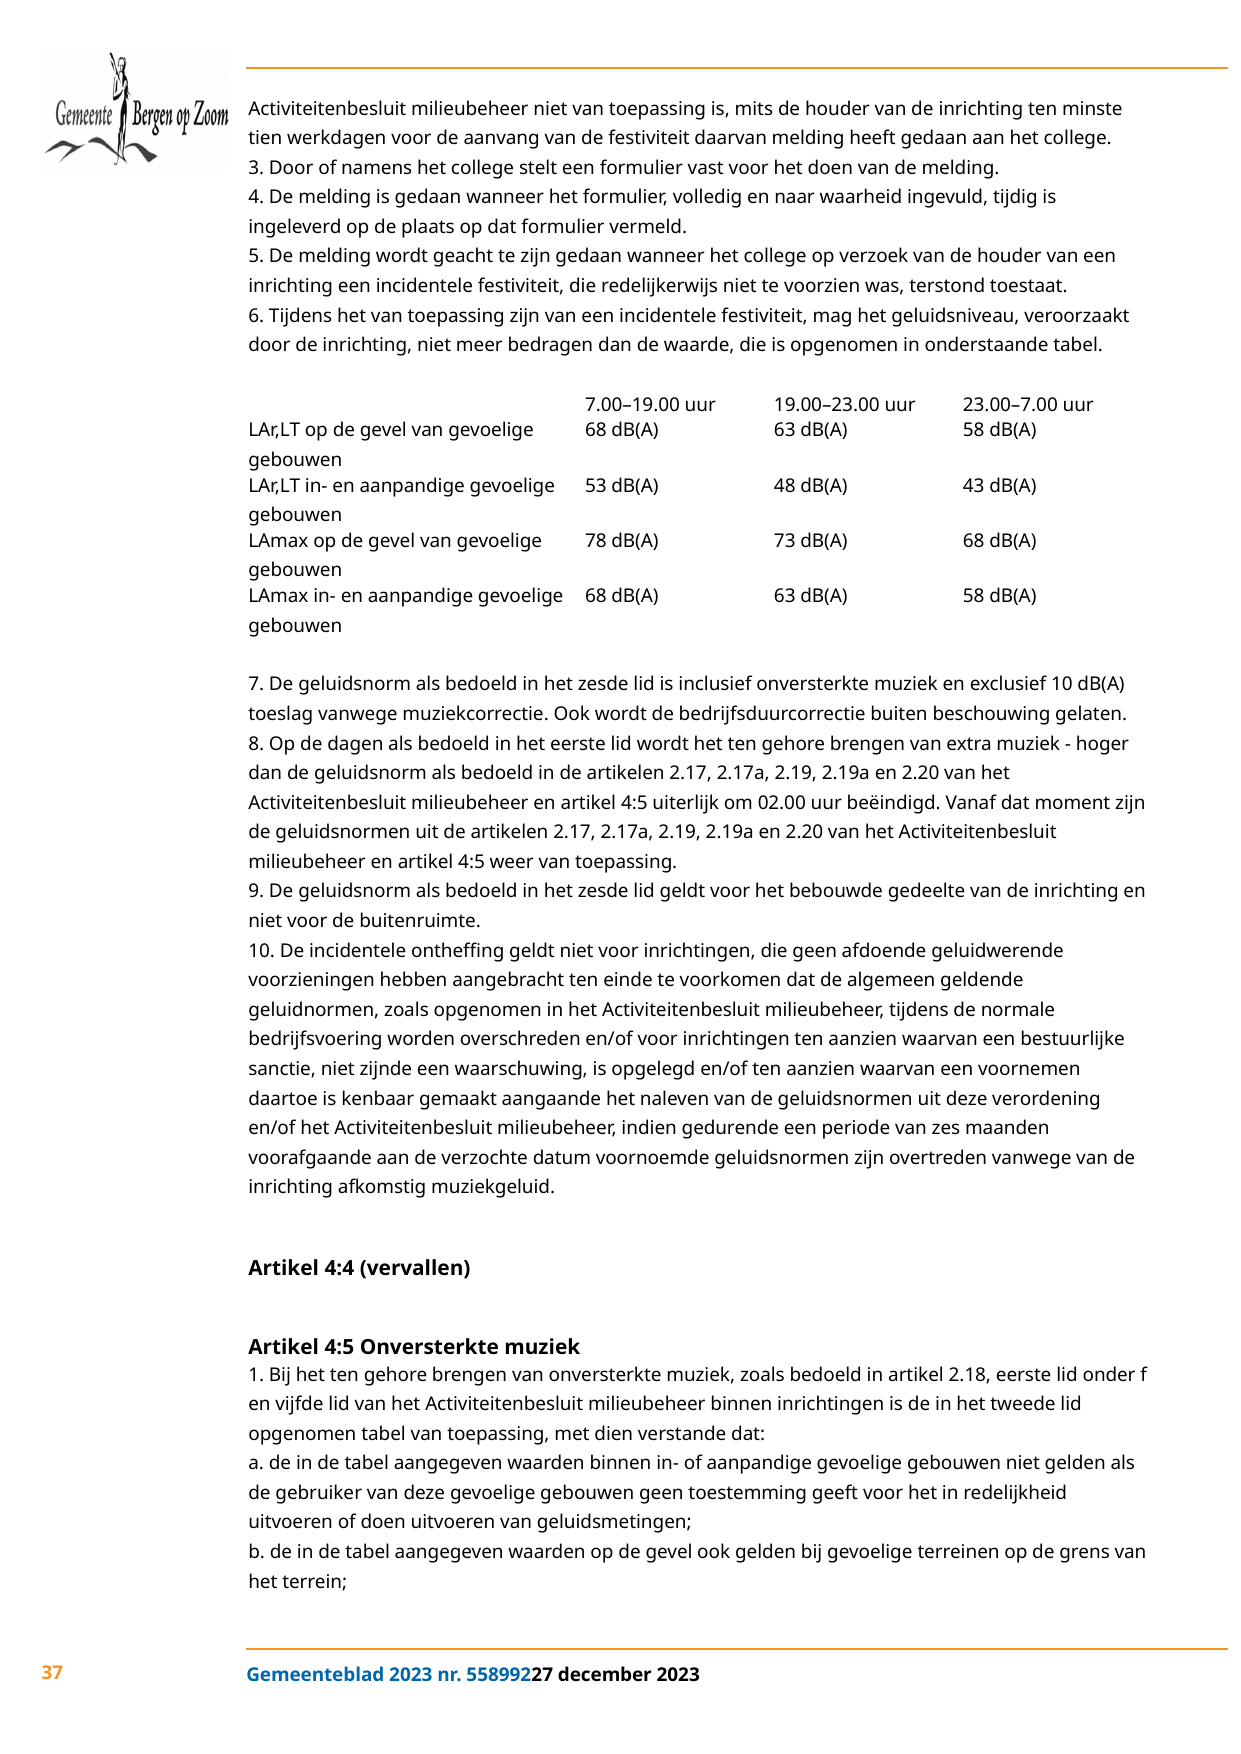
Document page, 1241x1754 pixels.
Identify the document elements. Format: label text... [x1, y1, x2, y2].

table_cell 63 dB(A) [774, 583, 963, 638]
table_cell 53 dB(A) [585, 472, 774, 527]
table_cell 78 dB(A) [585, 527, 774, 582]
text 10. De incidentele ontheffing geldt niet voor inrichtingen, die geen afdoende geluidwerende voorzieningen hebben aangebracht ten einde te voorkomen dat de algemeen geldende geluidnormen, zoals opgenomen in het Activiteitenbesluit milieubeheer, tijdens de normale bedrijfsvoering worden overschreden en/of voor inrichtingen ten aanzien waarvan een bestuurlijke sanctie, niet zijnde een waarschuwing, is opgelegd en/of ten aanzien waarvan een voornemen daartoe is kenbaar gemaakt aangaande het naleven van de geluidsnormen uit deze verordening en/of het Activiteitenbesluit milieubeheer, indien gedurende een periode van zes maanden voorafgaande aan de verzochte datum voornoemde geluidsnormen zijn overtreden vanwege van de inrichting afkomstig muziekgeluid. [248, 937, 1152, 1199]
table_cell 73 dB(A) [774, 527, 963, 582]
text 6. Tijdens het van toepassing zijn van een incidentele festiviteit, mag het geluidsniveau, veroorzaakt door de inrichting, niet meer bedragen dan de waarde, die is opgenomen in onderstaande tabel. [248, 302, 1152, 357]
table_cell LAr,LT op de gevel van gevoelige gebouwen [248, 416, 585, 472]
text 3. Door of namens het college stelt een formulier vast voor het doen van de melding. [248, 154, 1152, 180]
table_cell 63 dB(A) [774, 416, 963, 472]
text 9. De geluidsnorm als bedoeld in het zesde lid geldt voor het bebouwde gedeelte van de inrichting en niet voor de buitenruimte. [248, 878, 1152, 933]
text b. de in de tabel aangegeven waarden op de gevel ook gelden bij gevoelige terreinen op de grens van het terrein; [248, 1538, 1152, 1593]
picture [41, 47, 231, 172]
table_header [248, 391, 585, 416]
text 5. De melding wordt geacht te zijn gedaan wanneer het college op verzoek van de houder van een inrichting een incidentele festiviteit, die redelijkerwijs niet te voorzien was, terstond toestaat. [248, 243, 1152, 298]
text 7. De geluidsnorm als bedoeld in het zesde lid is inclusief onversterkte muziek en exclusief 10 dB(A) toeslag vanwege muziekcorrectie. Ook wordt de bedrijfsduurcorrectie buiten beschouwing gelaten. [248, 671, 1152, 726]
table_cell LAr,LT in- en aanpandige gevoelige gebouwen [248, 472, 585, 527]
text Activiteitenbesluit milieubeheer niet van toepassing is, mits de houder van de inrichting ten minste tien werkdagen voor de aanvang van de festiviteit daarvan melding heeft gedaan aan het college. [248, 95, 1152, 150]
text a. de in de tabel aangegeven waarden binnen in- of aanpandige gevoelige gebouwen niet gelden als de gebruiker van deze gevoelige gebouwen geen toestemming geeft voor het in redelijkheid uitvoeren of doen uitvoeren van geluidsmetingen; [248, 1449, 1152, 1534]
table_cell 48 dB(A) [774, 472, 963, 527]
table_cell LAmax in- en aanpandige gevoelige gebouwen [248, 583, 585, 638]
table_header 23.00–7.00 uur [963, 391, 1152, 416]
table_cell LAmax op de gevel van gevoelige gebouwen [248, 527, 585, 582]
table_cell 58 dB(A) [963, 416, 1152, 472]
table_cell 68 dB(A) [585, 583, 774, 638]
table_header 19.00–23.00 uur [774, 391, 963, 416]
text Artikel 4:4 (vervallen) [248, 1253, 1152, 1282]
table_cell 58 dB(A) [963, 583, 1152, 638]
text 1. Bij het ten gehore brengen van onversterkte muziek, zoals bedoeld in artikel 2.18, eerste lid onder f en vijfde lid van het Activiteitenbesluit milieubeheer binnen inrichtingen is de in het tweede lid opgenomen tabel van toepassing, met dien verstande dat: [248, 1361, 1152, 1446]
table_cell 68 dB(A) [963, 527, 1152, 582]
table_cell 43 dB(A) [963, 472, 1152, 527]
text 4. De melding is gedaan wanneer het formulier, volledig en naar waarheid ingevuld, tijdig is ingeleverd op de plaats op dat formulier vermeld. [248, 183, 1152, 239]
table_header 7.00–19.00 uur [585, 391, 774, 416]
text 8. Op de dagen als bedoeld in het eerste lid wordt het ten gehore brengen van extra muziek - hoger dan de geluidsnorm als bedoeld in de artikelen 2.17, 2.17a, 2.19, 2.19a en 2.20 van het Activiteitenbesluit milieubeheer en artikel 4:5 uiterlijk om 02.00 uur beëindigd. Vanaf dat moment zijn de geluidsnormen uit de artikelen 2.17, 2.17a, 2.19, 2.19a en 2.20 van het Activiteitenbesluit milieubeheer en artikel 4:5 weer van toepassing. [248, 730, 1152, 874]
text Artikel 4:5 Onversterkte muziek [248, 1332, 1152, 1361]
table_cell 68 dB(A) [585, 416, 774, 472]
